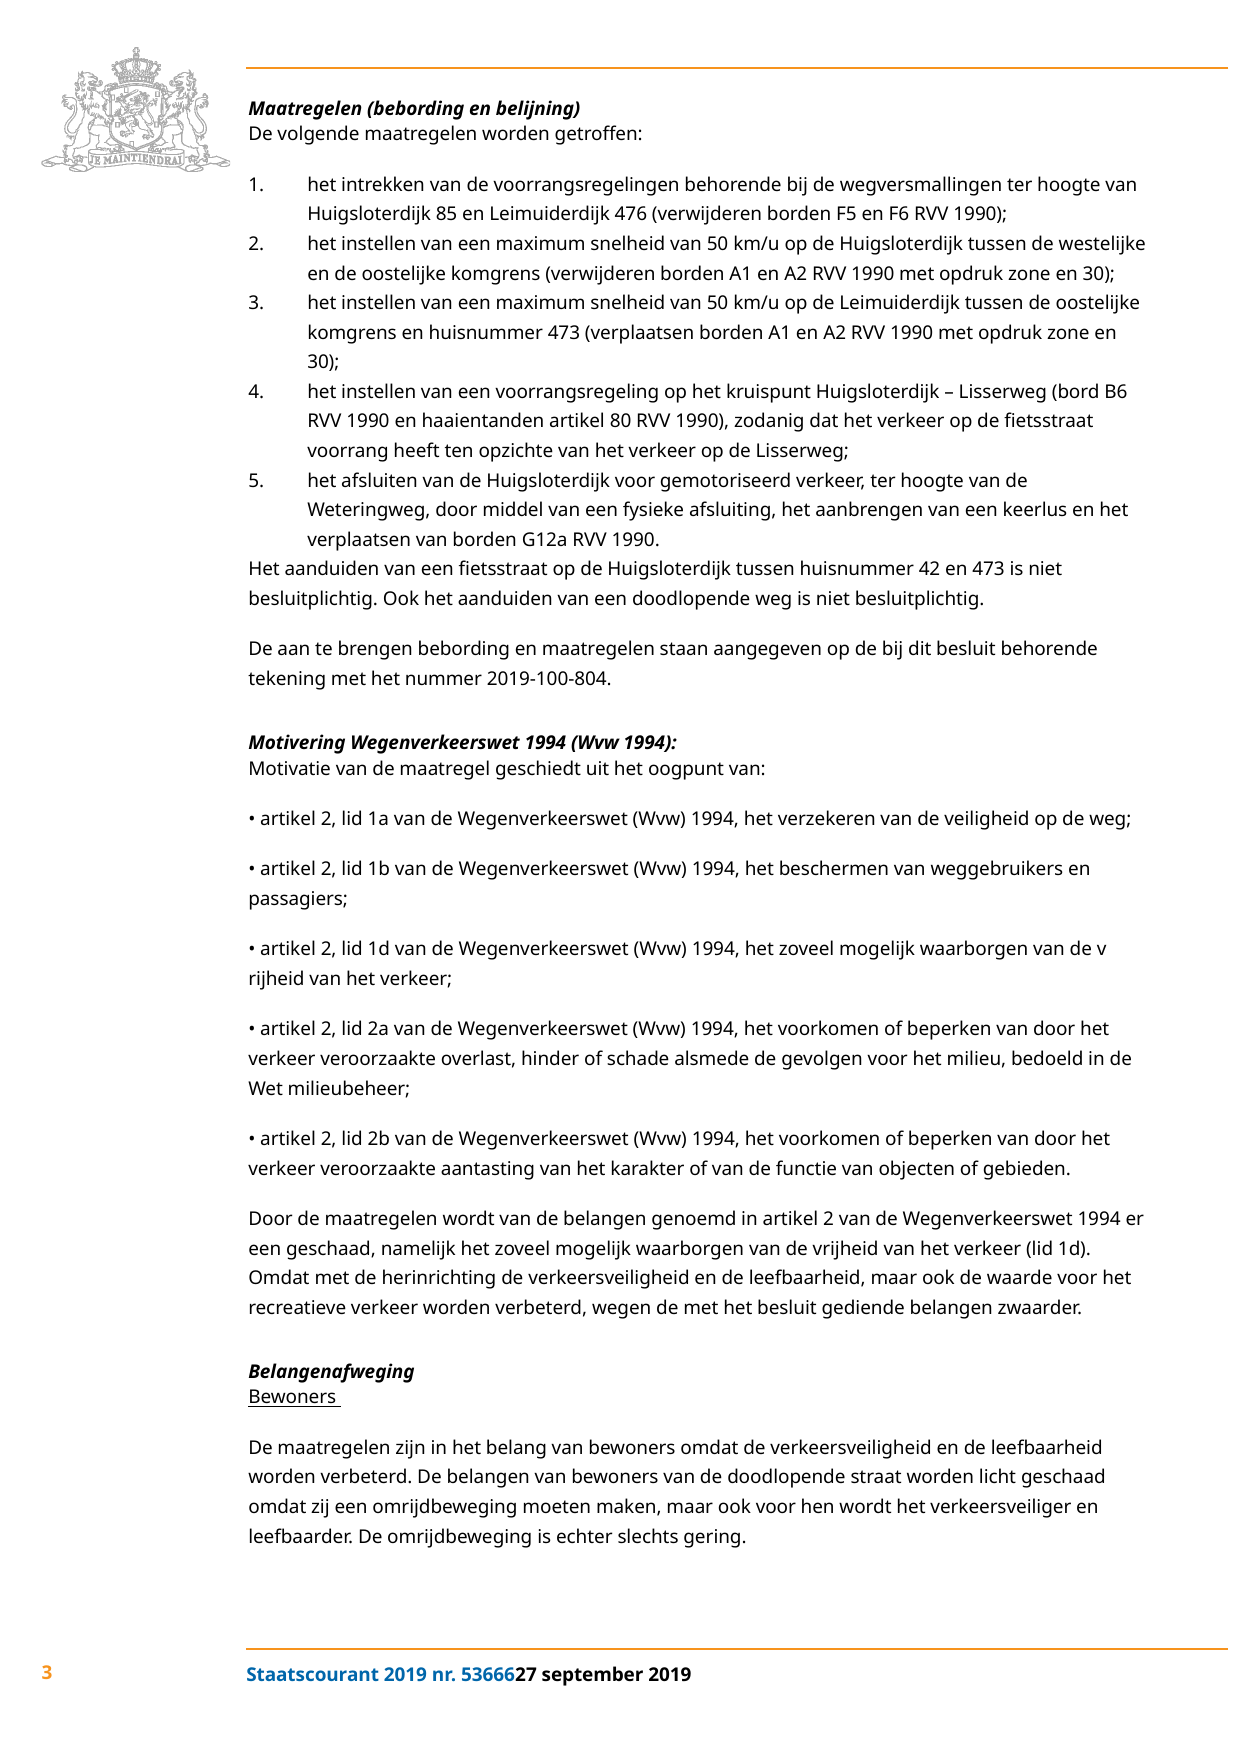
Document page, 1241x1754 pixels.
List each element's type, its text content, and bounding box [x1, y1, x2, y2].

picture [41, 47, 231, 172]
list het instellen van een maximum snelheid van 50 km/u op de Leimuiderdijk tussen de oostelijke komgrens en huisnummer 473 (verplaatsen borden A1 en A2 RVV 1990 met opdruk zone en 30); [248, 289, 1152, 374]
text • artikel 2, lid 2a van de Wegenverkeerswet (Wvw) 1994, het voorkomen of beperken van door het verkeer veroorzaakte overlast, hinder of schade alsmede de gevolgen voor het milieu, bedoeld in de Wet milieubeheer; [248, 1016, 1152, 1101]
text Belangenafweging [248, 1358, 1152, 1384]
text De aan te brengen bebording en maatregelen staan aangegeven op de bij dit besluit behorende tekening met het nummer 2019-100-804. [248, 636, 1152, 691]
text • artikel 2, lid 2b van de Wegenverkeerswet (Wvw) 1994, het voorkomen of beperken van door het verkeer veroorzaakte aantasting van het karakter of van de functie van objecten of gebieden. [248, 1125, 1152, 1181]
text De volgende maatregelen worden getroffen: [248, 121, 1152, 146]
text • artikel 2, lid 1b van de Wegenverkeerswet (Wvw) 1994, het beschermen van weggebruikers en passagiers; [248, 856, 1152, 911]
text Maatregelen (bebording en belijning) [248, 95, 1152, 121]
text Motivatie van de maatregel geschiedt uit het oogpunt van: [248, 755, 1152, 781]
text Het aanduiden van een fietsstraat op de Huigsloterdijk tussen huisnummer 42 en 473 is niet besluitplichtig. Ook het aanduiden van een doodlopende weg is niet besluitplichtig. [248, 556, 1152, 611]
list het instellen van een maximum snelheid van 50 km/u op de Huigsloterdijk tussen de westelijke en de oostelijke komgrens (verwijderen borden A1 en A2 RVV 1990 met opdruk zone en 30); [248, 230, 1152, 285]
text De maatregelen zijn in het belang van bewoners omdat de verkeersveiligheid en de leefbaarheid worden verbeterd. De belangen van bewoners van de doodlopende straat worden licht geschaad omdat zij een omrijdbeweging moeten maken, maar ook voor hen wordt het verkeersveiliger en leefbaarder. De omrijdbeweging is echter slechts gering. [248, 1434, 1152, 1548]
list het instellen van een voorrangsregeling op het kruispunt Huigsloterdijk – Lisserweg (bord B6 RVV 1990 en haaientanden artikel 80 RVV 1990), zodanig dat het verkeer op de fietsstraat voorrang heeft ten opzichte van het verkeer op de Lisserweg; [248, 378, 1152, 463]
text Motivering Wegenverkeerswet 1994 (Wvw 1994): [248, 729, 1152, 755]
list het intrekken van de voorrangsregelingen behorende bij de wegversmallingen ter hoogte van Huigsloterdijk 85 en Leimuiderdijk 476 (verwijderen borden F5 en F6 RVV 1990); [248, 171, 1152, 226]
text • artikel 2, lid 1a van de Wegenverkeerswet (Wvw) 1994, het verzekeren van de veiligheid op de weg; [248, 805, 1152, 831]
text • artikel 2, lid 1d van de Wegenverkeerswet (Wvw) 1994, het zoveel mogelijk waarborgen van de v rijheid van het verkeer; [248, 936, 1152, 991]
text Door de maatregelen wordt van de belangen genoemd in artikel 2 van de Wegenverkeerswet 1994 er een geschaad, namelijk het zoveel mogelijk waarborgen van de vrijheid van het verkeer (lid 1d). Omdat met de herinrichting de verkeersveiligheid en de leefbaarheid, maar ook de waarde voor het recreatieve verkeer worden verbeterd, wegen de met het besluit gediende belangen zwaarder. [248, 1205, 1152, 1320]
text Bewoners [248, 1384, 1152, 1409]
list het afsluiten van de Huigsloterdijk voor gemotoriseerd verkeer, ter hoogte van de Weteringweg, door middel van een fysieke afsluiting, het aanbrengen van een keerlus en het verplaatsen van borden G12a RVV 1990. [248, 467, 1152, 552]
